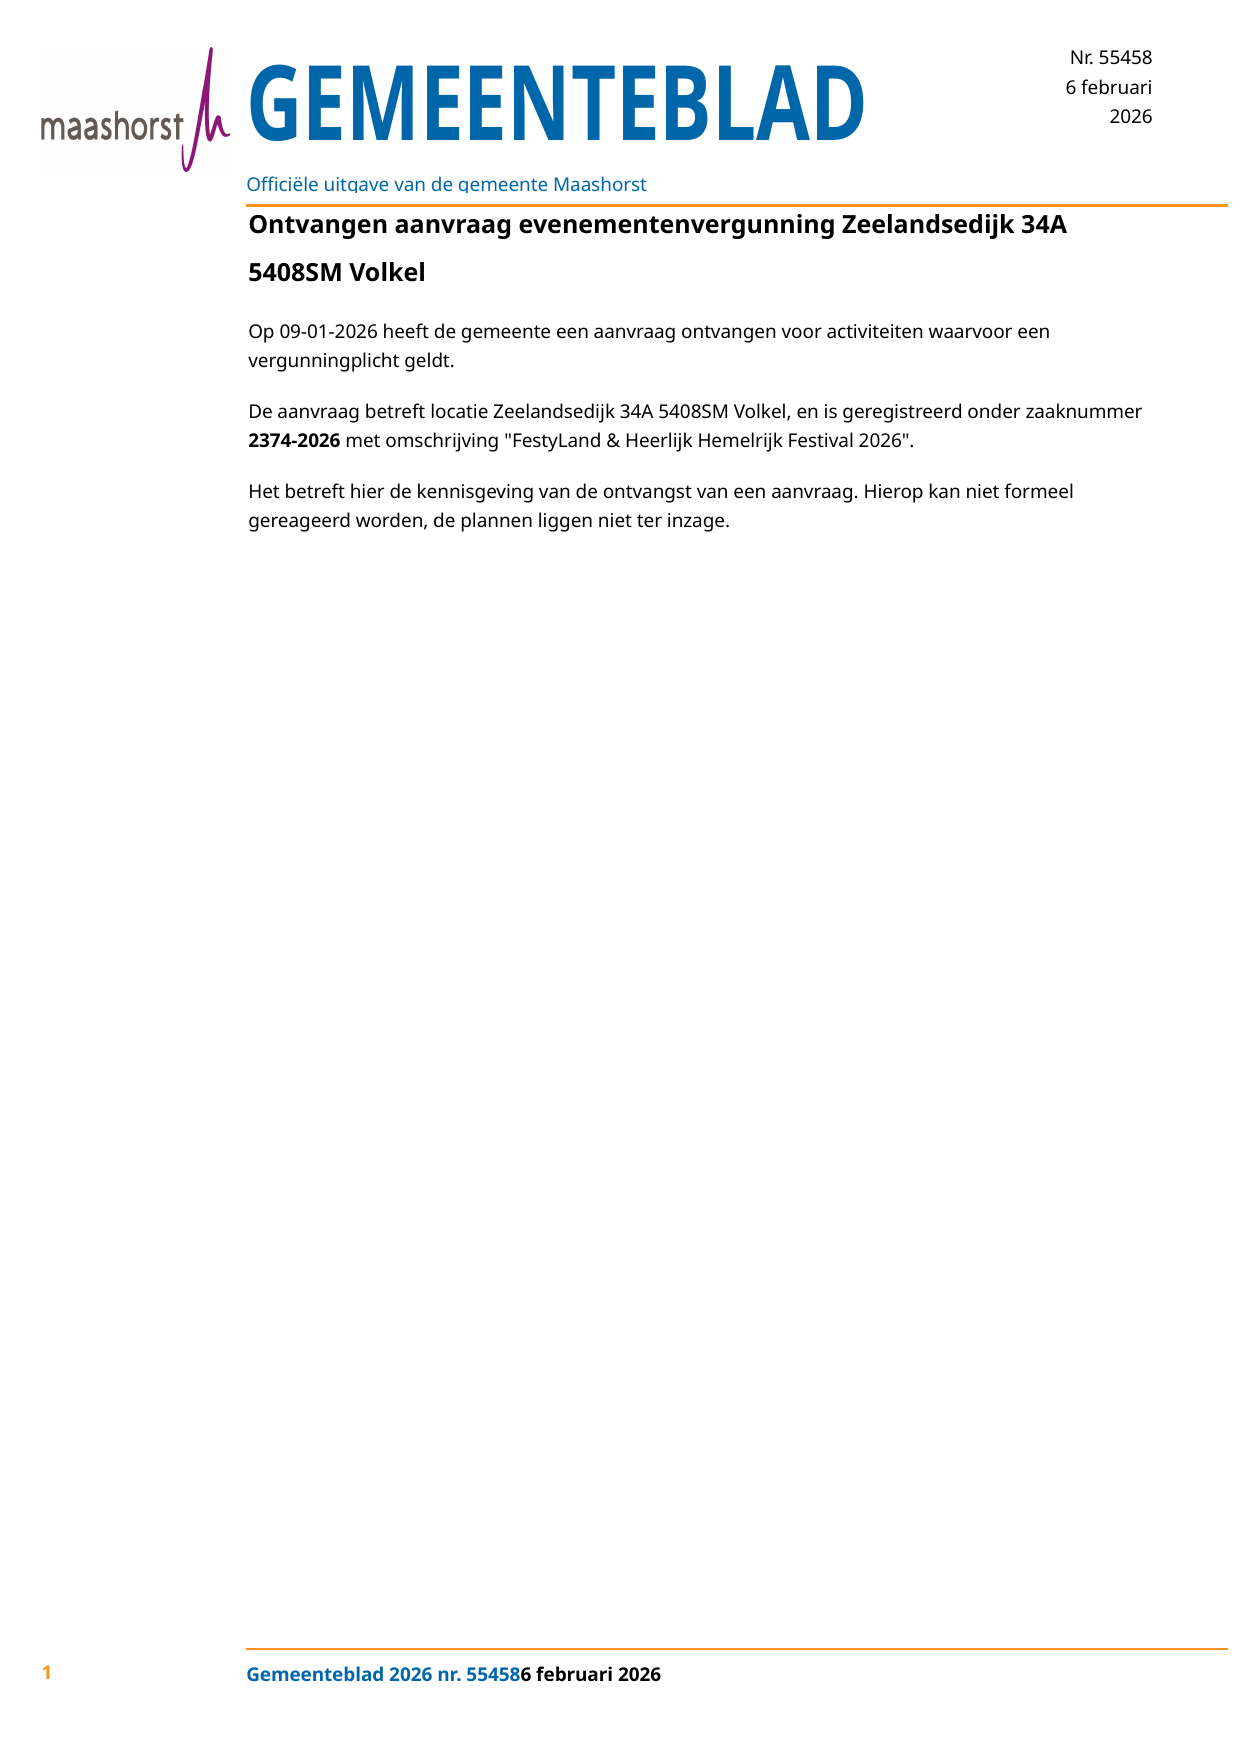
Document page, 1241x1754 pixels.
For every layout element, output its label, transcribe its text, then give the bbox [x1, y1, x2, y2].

text De aanvraag betreft locatie Zeelandsedijk 34A 5408SM Volkel, en is geregistreerd onder zaaknummer 2374-2026 met omschrijving "FestyLand & Heerlijk Hemelrijk Festival 2026". [248, 398, 1152, 453]
text Ontvangen aanvraag evenementenvergunning Zeelandsedijk 34A 5408SM Volkel [248, 207, 1152, 288]
text Het betreft hier de kennisgeving van de ontvangst van een aanvraag. Hierop kan niet formeel gereageerd worden, de plannen liggen niet ter inzage. [248, 478, 1152, 533]
picture [41, 47, 231, 172]
text Op 09-01-2026 heeft de gemeente een aanvraag ontvangen voor activiteiten waarvoor een vergunningplicht geldt. [248, 318, 1152, 373]
